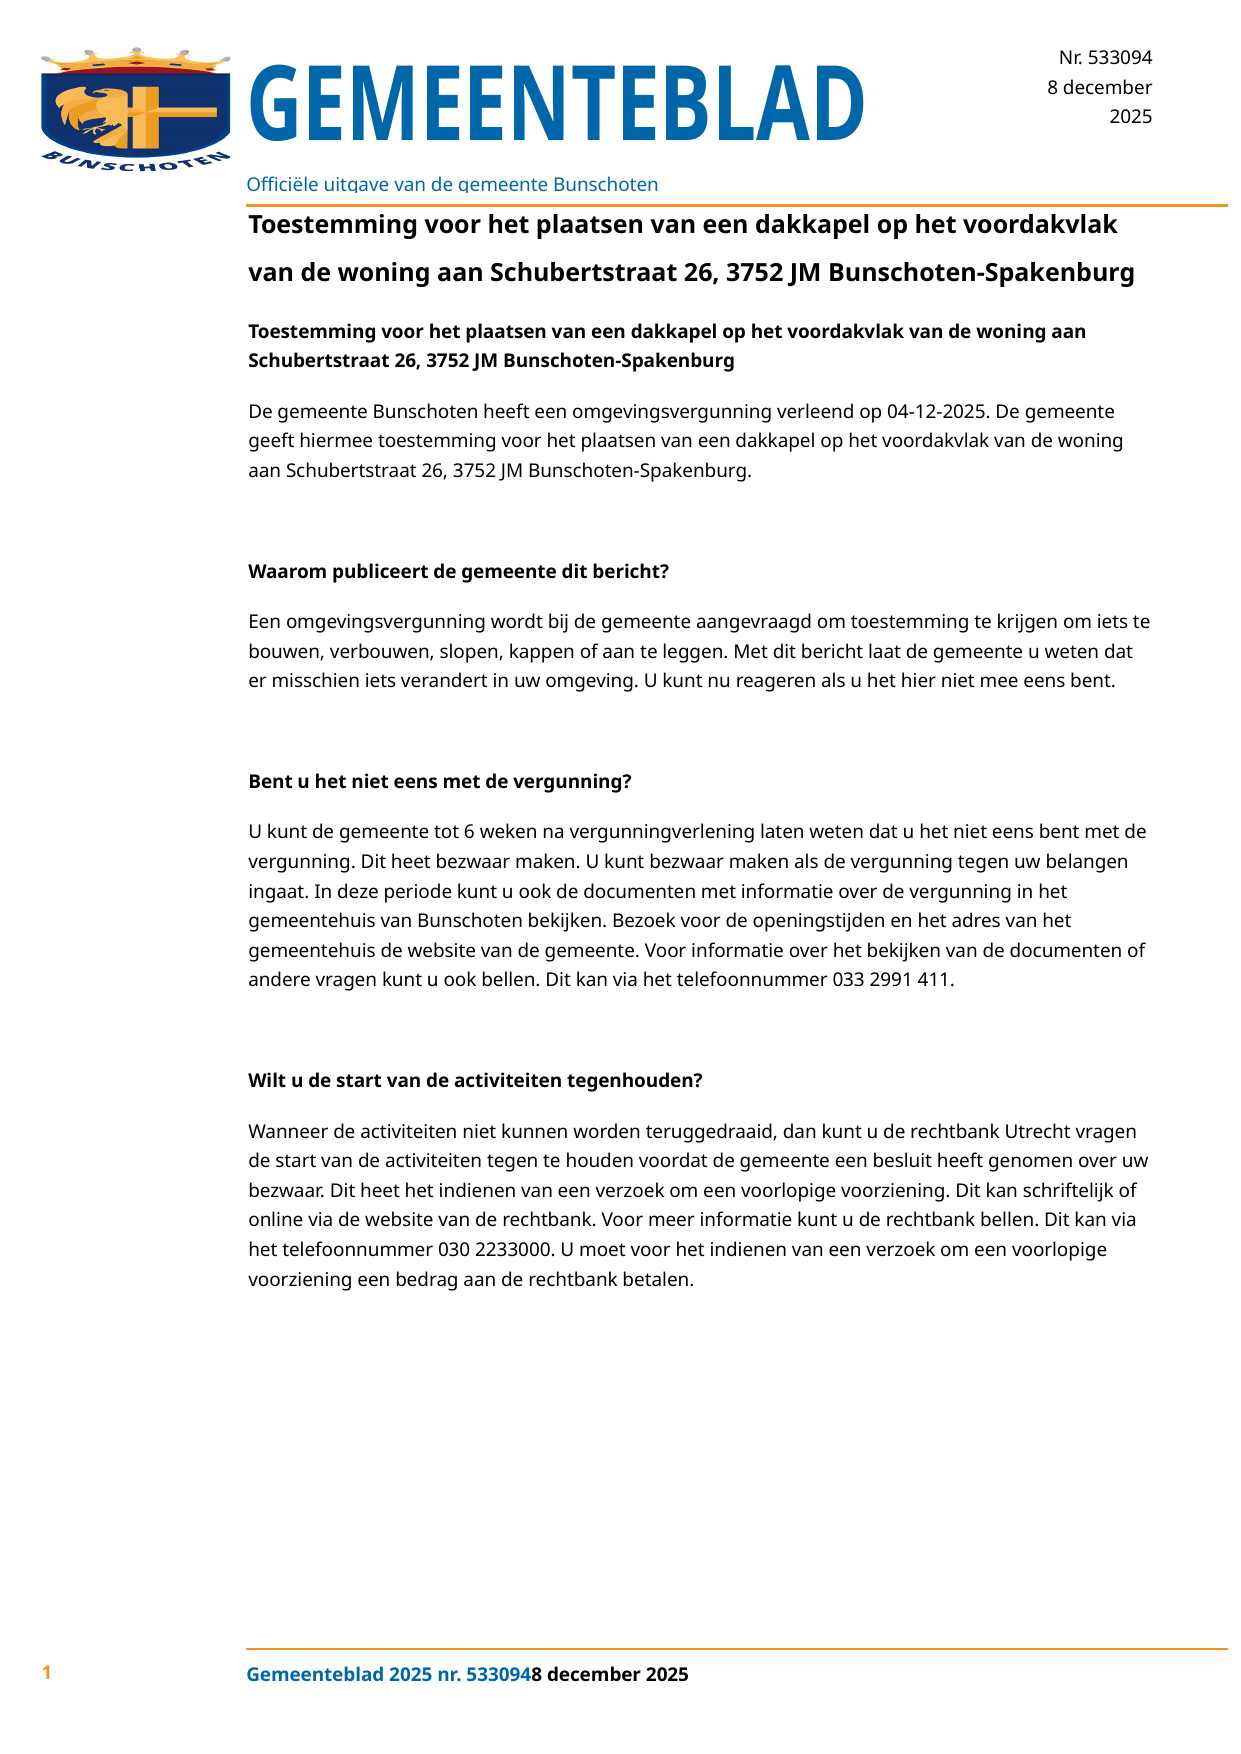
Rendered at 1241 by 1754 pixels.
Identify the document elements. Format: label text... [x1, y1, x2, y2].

text U kunt de gemeente tot 6 weken na vergunningverlening laten weten dat u het niet eens bent met de vergunning. Dit heet bezwaar maken. U kunt bezwaar maken als de vergunning tegen uw belangen ingaat. In deze periode kunt u ook de documenten met informatie over de vergunning in het gemeentehuis van Bunschoten bekijken. Bezoek voor de openingstijden en het adres van het gemeentehuis de website van de gemeente. Voor informatie over het bekijken van de documenten of andere vragen kunt u ook bellen. Dit kan via het telefoonnummer 033 2991 411. [248, 819, 1152, 992]
text Wilt u de start van de activiteiten tegenhouden? [248, 1067, 1152, 1093]
text Bent u het niet eens met de vergunning? [248, 768, 1152, 794]
text Toestemming voor het plaatsen van een dakkapel op het voordakvlak van de woning aan Schubertstraat 26, 3752 JM Bunschoten-Spakenburg [248, 318, 1152, 373]
text De gemeente Bunschoten heeft een omgevingsvergunning verleend op 04-12-2025. De gemeente geeft hiermee toestemming voor het plaatsen van een dakkapel op het voordakvlak van de woning aan Schubertstraat 26, 3752 JM Bunschoten-Spakenburg. [248, 398, 1152, 483]
text Waarom publiceert de gemeente dit bericht? [248, 558, 1152, 584]
text Wanneer de activiteiten niet kunnen worden teruggedraaid, dan kunt u de rechtbank Utrecht vragen de start van de activiteiten tegen te houden voordat de gemeente een besluit heeft genomen over uw bezwaar. Dit heet het indienen van een verzoek om een voorlopige voorziening. Dit kan schriftelijk of online via de website van de rechtbank. Voor meer informatie kunt u de rechtbank bellen. Dit kan via het telefoonnummer 030 2233000. U moet voor het indienen van een verzoek om een voorlopige voorziening een bedrag aan de rechtbank betalen. [248, 1118, 1152, 1292]
text Toestemming voor het plaatsen van een dakkapel op het voordakvlak van de woning aan Schubertstraat 26, 3752 JM Bunschoten-Spakenburg [248, 207, 1152, 288]
picture [41, 47, 231, 172]
text Een omgevingsvergunning wordt bij de gemeente aangevraagd om toestemming te krijgen om iets te bouwen, verbouwen, slopen, kappen of aan te leggen. Met dit bericht laat de gemeente u weten dat er misschien iets verandert in uw omgeving. U kunt nu reageren als u het hier niet mee eens bent. [248, 608, 1152, 693]
